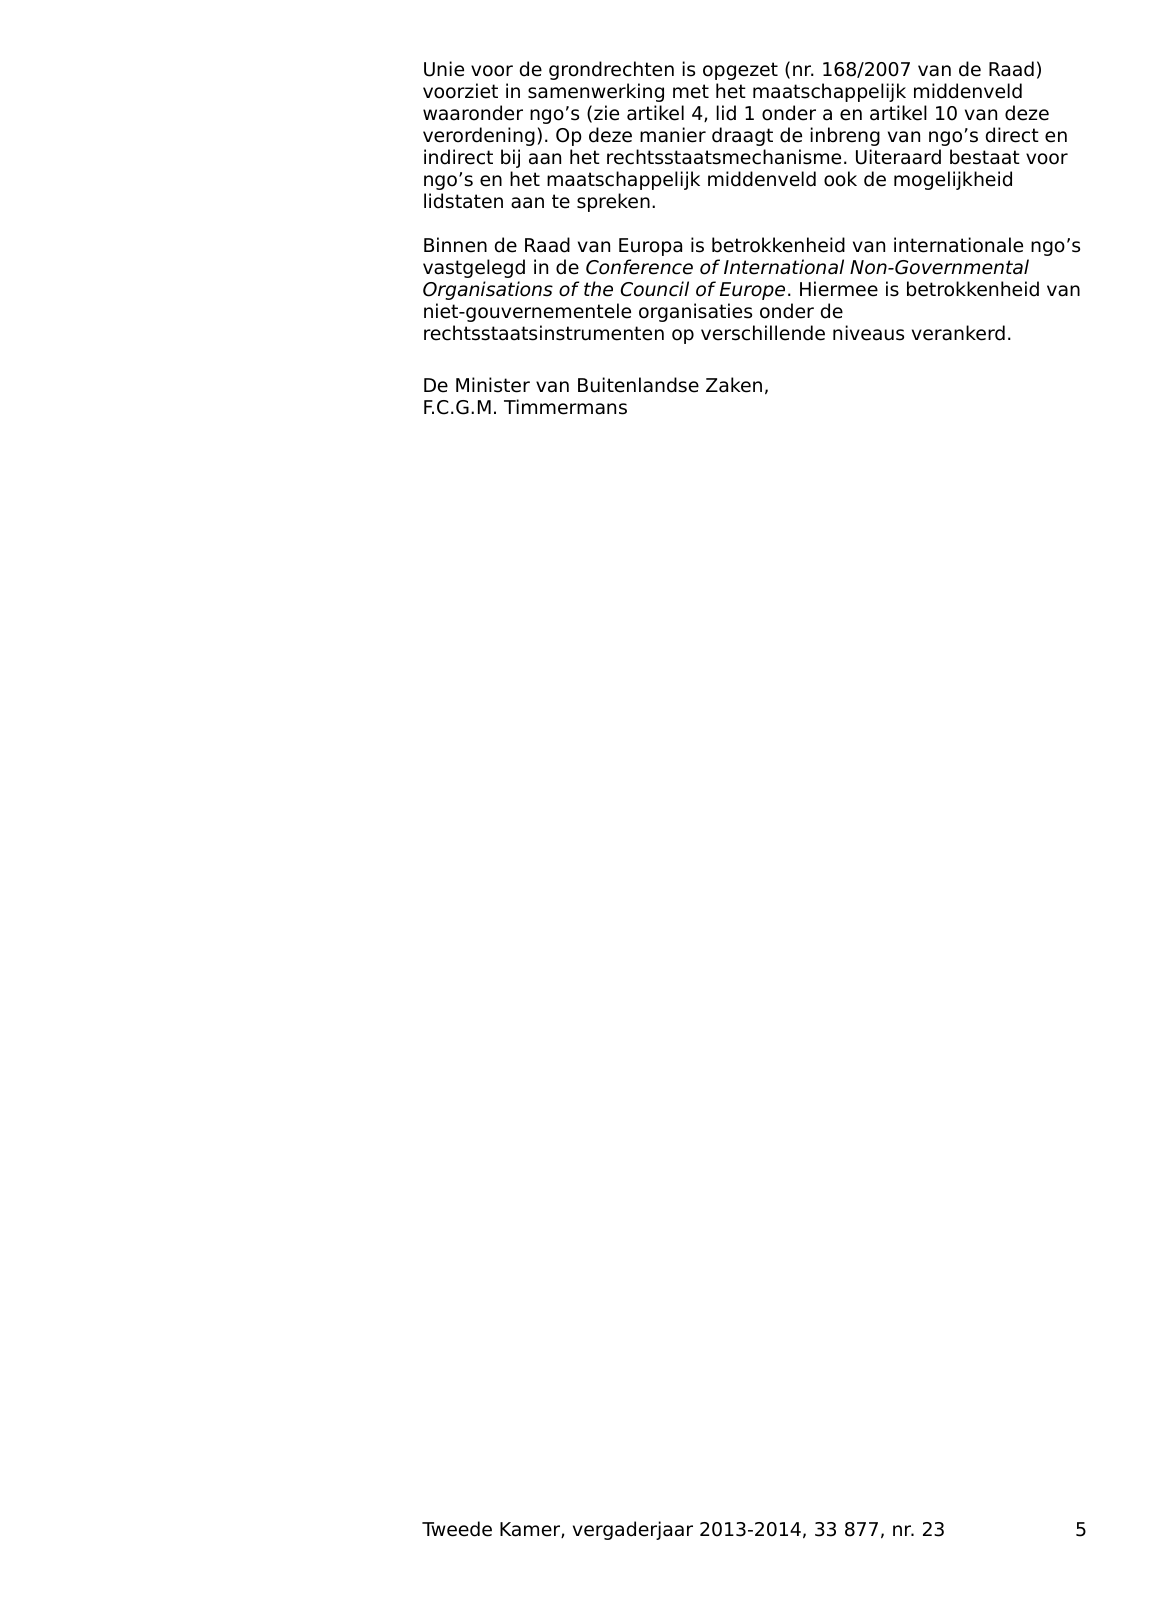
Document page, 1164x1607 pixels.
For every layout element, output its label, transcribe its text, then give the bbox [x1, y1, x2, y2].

text Binnen de Raad van Europa is betrokkenheid van internationale ngo’s vastgelegd in de Conference of International Non-Governmental Organisations of the Council of Europe. Hiermee is betrokkenheid van niet-gouvernementele organisaties onder de rechtsstaatsinstrumenten op verschillende niveaus verankerd. [422, 235, 1087, 345]
text De Minister van Buitenlandse Zaken, F.C.G.M. Timmermans [422, 375, 1087, 419]
text Unie voor de grondrechten is opgezet (nr. 168/2007 van de Raad) voorziet in samenwerking met het maatschappelijk middenveld waaronder ngo’s (zie artikel 4, lid 1 onder a en artikel 10 van deze verordening). Op deze manier draagt de inbreng van ngo’s direct en indirect bij aan het rechtsstaatsmechanisme. Uiteraard bestaat voor ngo’s en het maatschappelijk middenveld ook de mogelijkheid lidstaten aan te spreken. [422, 59, 1087, 213]
